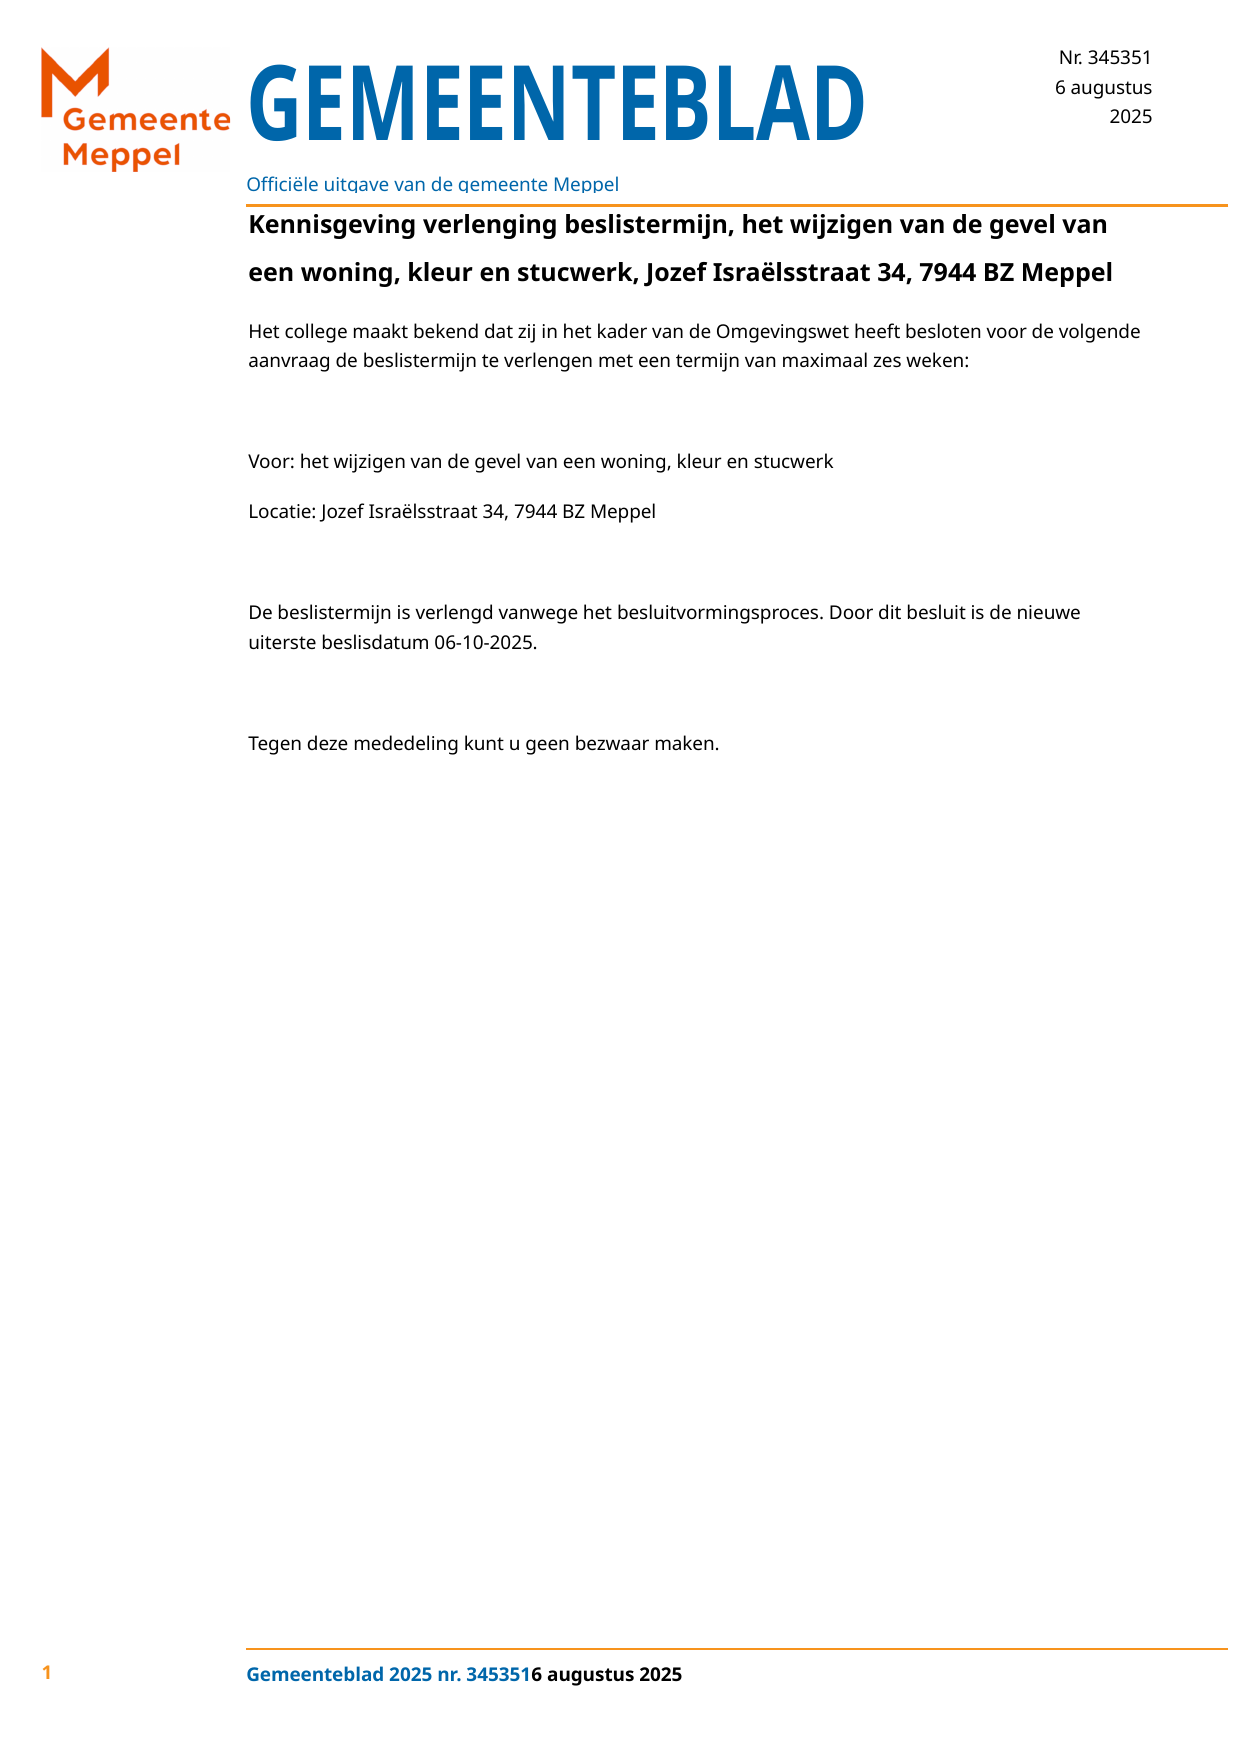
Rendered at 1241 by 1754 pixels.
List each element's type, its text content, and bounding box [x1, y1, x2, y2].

text De beslistermijn is verlengd vanwege het besluitvormingsproces. Door dit besluit is de nieuwe uiterste beslisdatum 06-10-2025. [248, 599, 1152, 655]
text Voor: het wijzigen van de gevel van een woning, kleur en stucwerk [248, 448, 1152, 474]
picture [41, 47, 231, 172]
text Tegen deze mededeling kunt u geen bezwaar maken. [248, 730, 1152, 756]
text Kennisgeving verlenging beslistermijn, het wijzigen van de gevel van een woning, kleur en stucwerk, Jozef Israëlsstraat 34, 7944 BZ Meppel [248, 207, 1152, 288]
text Het college maakt bekend dat zij in het kader van de Omgevingswet heeft besloten voor de volgende aanvraag de beslistermijn te verlengen met een termijn van maximaal zes weken: [248, 318, 1152, 373]
text Locatie: Jozef Israëlsstraat 34, 7944 BZ Meppel [248, 499, 1152, 524]
